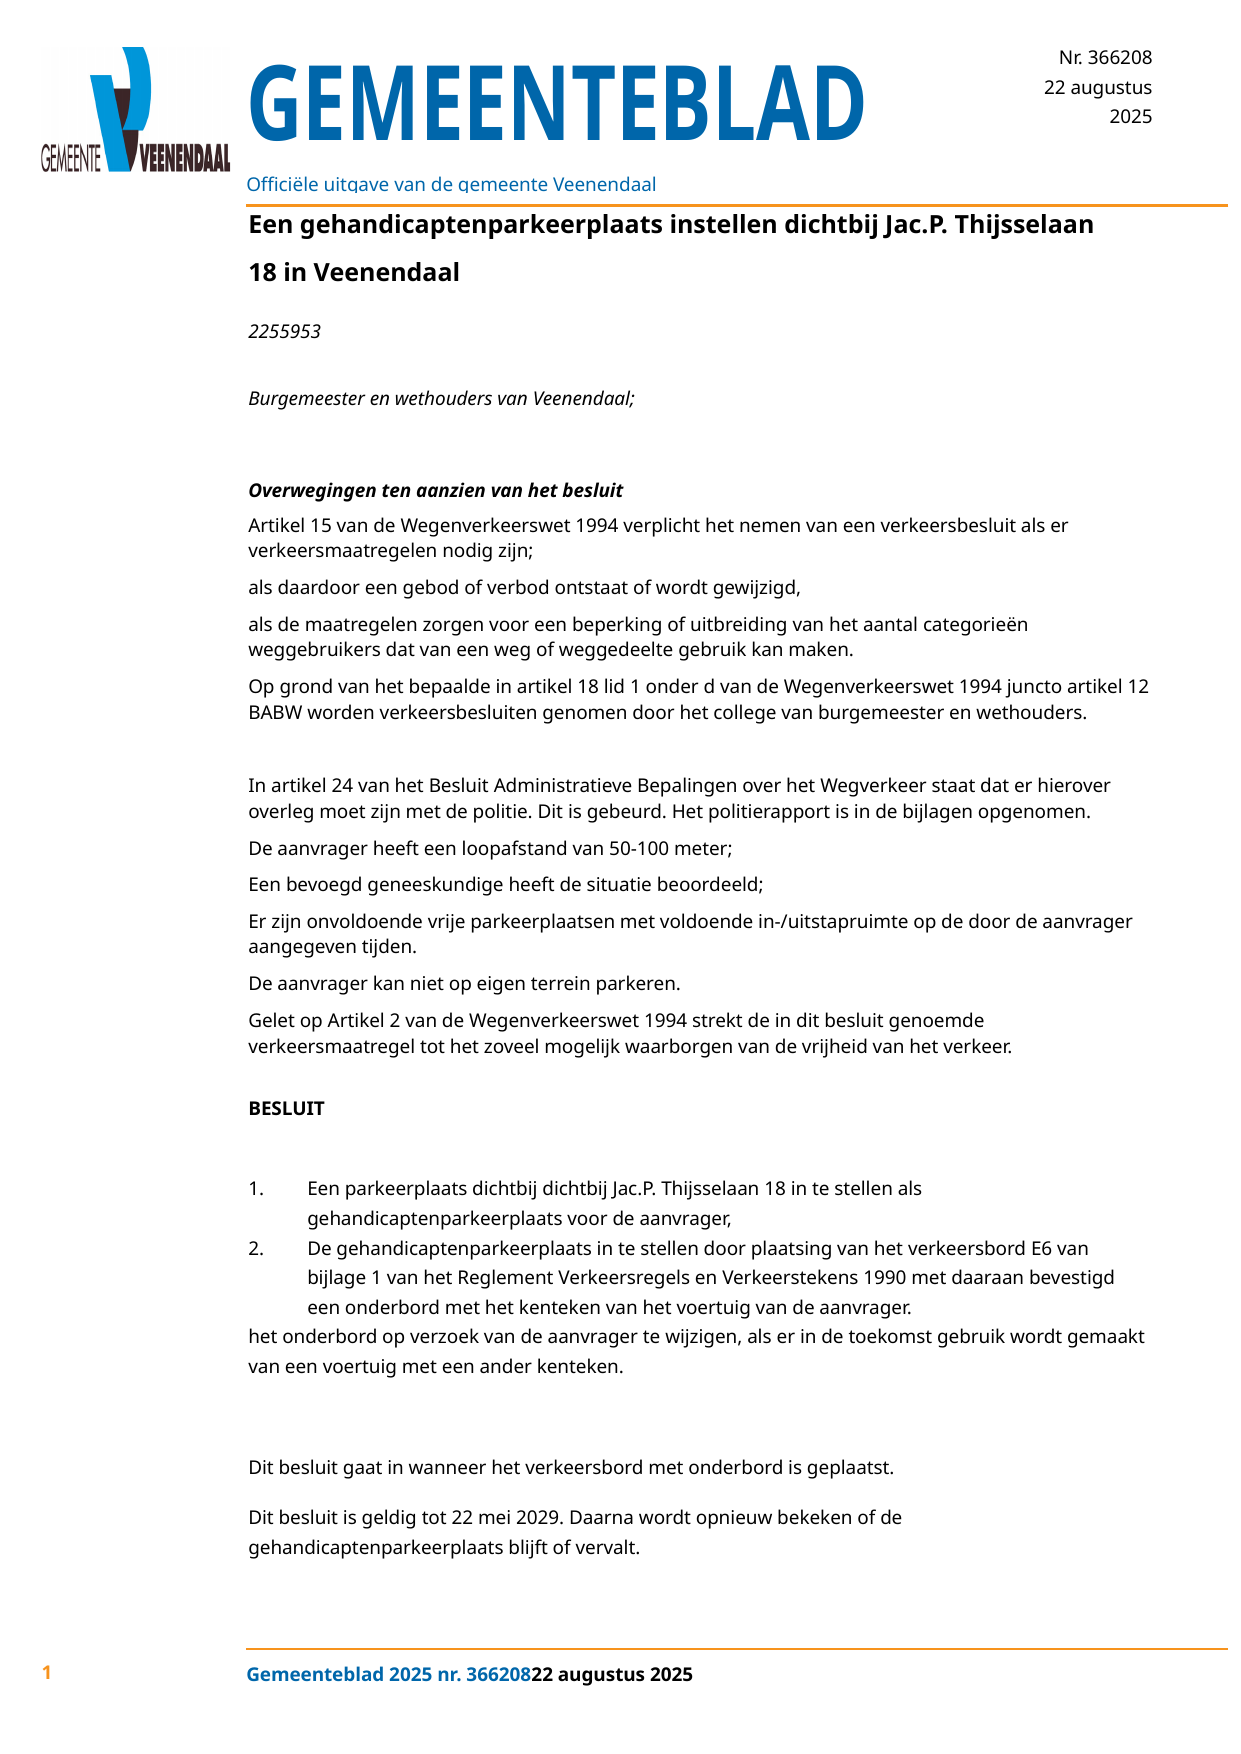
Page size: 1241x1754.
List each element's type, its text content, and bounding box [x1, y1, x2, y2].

text De aanvrager heeft een loopafstand van 50-100 meter; [248, 835, 1152, 860]
picture [123, 47, 231, 172]
text In artikel 24 van het Besluit Administratieve Bepalingen over het Wegverkeer staat dat er hierover overleg moet zijn met de politie. Dit is gebeurd. Het politierapport is in de bijlagen opgenomen. [248, 772, 1152, 824]
text De aanvrager kan niet op eigen terrein parkeren. [248, 970, 1152, 996]
text Artikel 15 van de Wegenverkeerswet 1994 verplicht het nemen van een verkeersbesluit als er verkeersmaatregelen nodig zijn; [248, 512, 1152, 563]
picture [41, 47, 130, 172]
text Een gehandicaptenparkeerplaats instellen dichtbij Jac.P. Thijsselaan 18 in Veenendaal [248, 207, 1152, 288]
text het onderbord op verzoek van de aanvrager te wijzigen, als er in de toekomst gebruik wordt gemaakt van een voertuig met een ander kenteken. [248, 1323, 1152, 1379]
text Op grond van het bepaalde in artikel 18 lid 1 onder d van de Wegenverkeerswet 1994 juncto artikel 12 BABW worden verkeersbesluiten genomen door het college van burgemeester en wethouders. [248, 673, 1152, 725]
text Gelet op Artikel 2 van de Wegenverkeerswet 1994 strekt de in dit besluit genoemde verkeersmaatregel tot het zoveel mogelijk waarborgen van de vrijheid van het verkeer. [248, 1007, 1152, 1058]
text Overwegingen ten aanzien van het besluit [248, 478, 1152, 503]
text als de maatregelen zorgen voor een beperking of uitbreiding van het aantal categorieën weggebruikers dat van een weg of weggedeelte gebruik kan maken. [248, 611, 1152, 662]
text BESLUIT [248, 1096, 1152, 1121]
text 2255953 [248, 318, 1152, 344]
list De gehandicaptenparkeerplaats in te stellen door plaatsing van het verkeersbord E6 van bijlage 1 van het Reglement Verkeersregels en Verkeerstekens 1990 met daaraan bevestigd een onderbord met het kenteken van het voertuig van de aanvrager. [248, 1235, 1152, 1319]
text Dit besluit is geldig tot 22 mei 2029. Daarna wordt opnieuw bekeken of de gehandicaptenparkeerplaats blijft of vervalt. [248, 1504, 1152, 1559]
text Dit besluit gaat in wanneer het verkeersbord met onderbord is geplaatst. [248, 1454, 1152, 1479]
text als daardoor een gebod of verbod ontstaat of wordt gewijzigd, [248, 574, 1152, 600]
list Een parkeerplaats dichtbij dichtbij Jac.P. Thijsselaan 18 in te stellen als gehandicaptenparkeerplaats voor de aanvrager, [248, 1176, 1152, 1231]
text Een bevoegd geneeskundige heeft de situatie beoordeeld; [248, 871, 1152, 897]
text Er zijn onvoldoende vrije parkeerplaatsen met voldoende in-/uitstapruimte op de door de aanvrager aangegeven tijden. [248, 908, 1152, 959]
text Burgemeester en wethouders van Veenendaal; [248, 386, 1152, 411]
